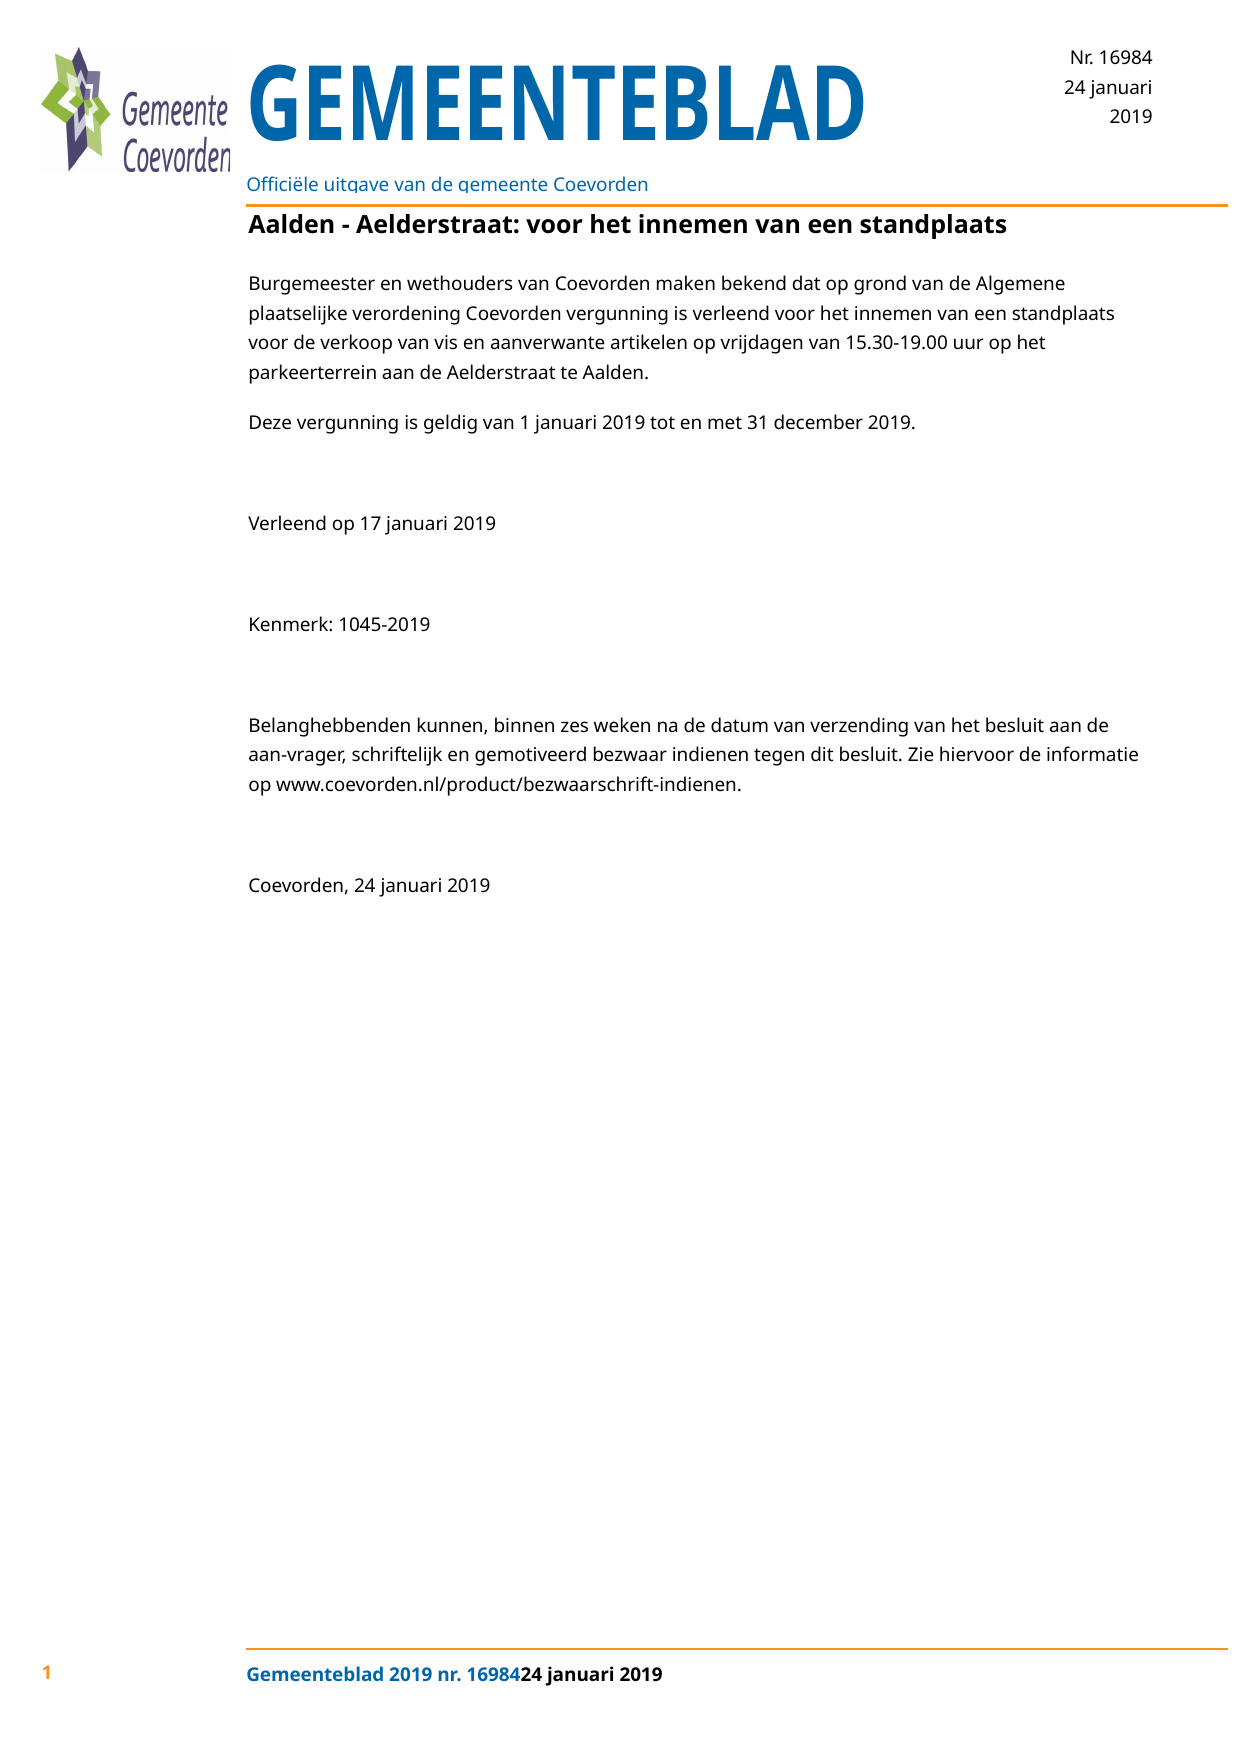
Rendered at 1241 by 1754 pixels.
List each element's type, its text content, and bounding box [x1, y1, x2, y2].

text Belanghebbenden kunnen, binnen zes weken na de datum van verzending van het besluit aan de aan-vrager, schriftelijk en gemotiveerd bezwaar indienen tegen dit besluit. Zie hiervoor de informatie op www.coevorden.nl/product/bezwaarschrift-indienen. [248, 712, 1152, 797]
text Coevorden, 24 januari 2019 [248, 872, 1152, 898]
text Kenmerk: 1045-2019 [248, 611, 1152, 637]
text Burgemeester en wethouders van Coevorden maken bekend dat op grond van de Algemene plaatselijke verordening Coevorden vergunning is verleend voor het innemen van een standplaats voor de verkoop van vis en aanverwante artikelen op vrijdagen van 15.30-19.00 uur op het parkeerterrein aan de Aelderstraat te Aalden. [248, 270, 1152, 385]
text Deze vergunning is geldig van 1 januari 2019 tot en met 31 december 2019. [248, 409, 1152, 435]
picture [41, 47, 231, 172]
text Verleend op 17 januari 2019 [248, 510, 1152, 536]
text Aalden - Aelderstraat: voor het innemen van een standplaats [248, 207, 1152, 241]
